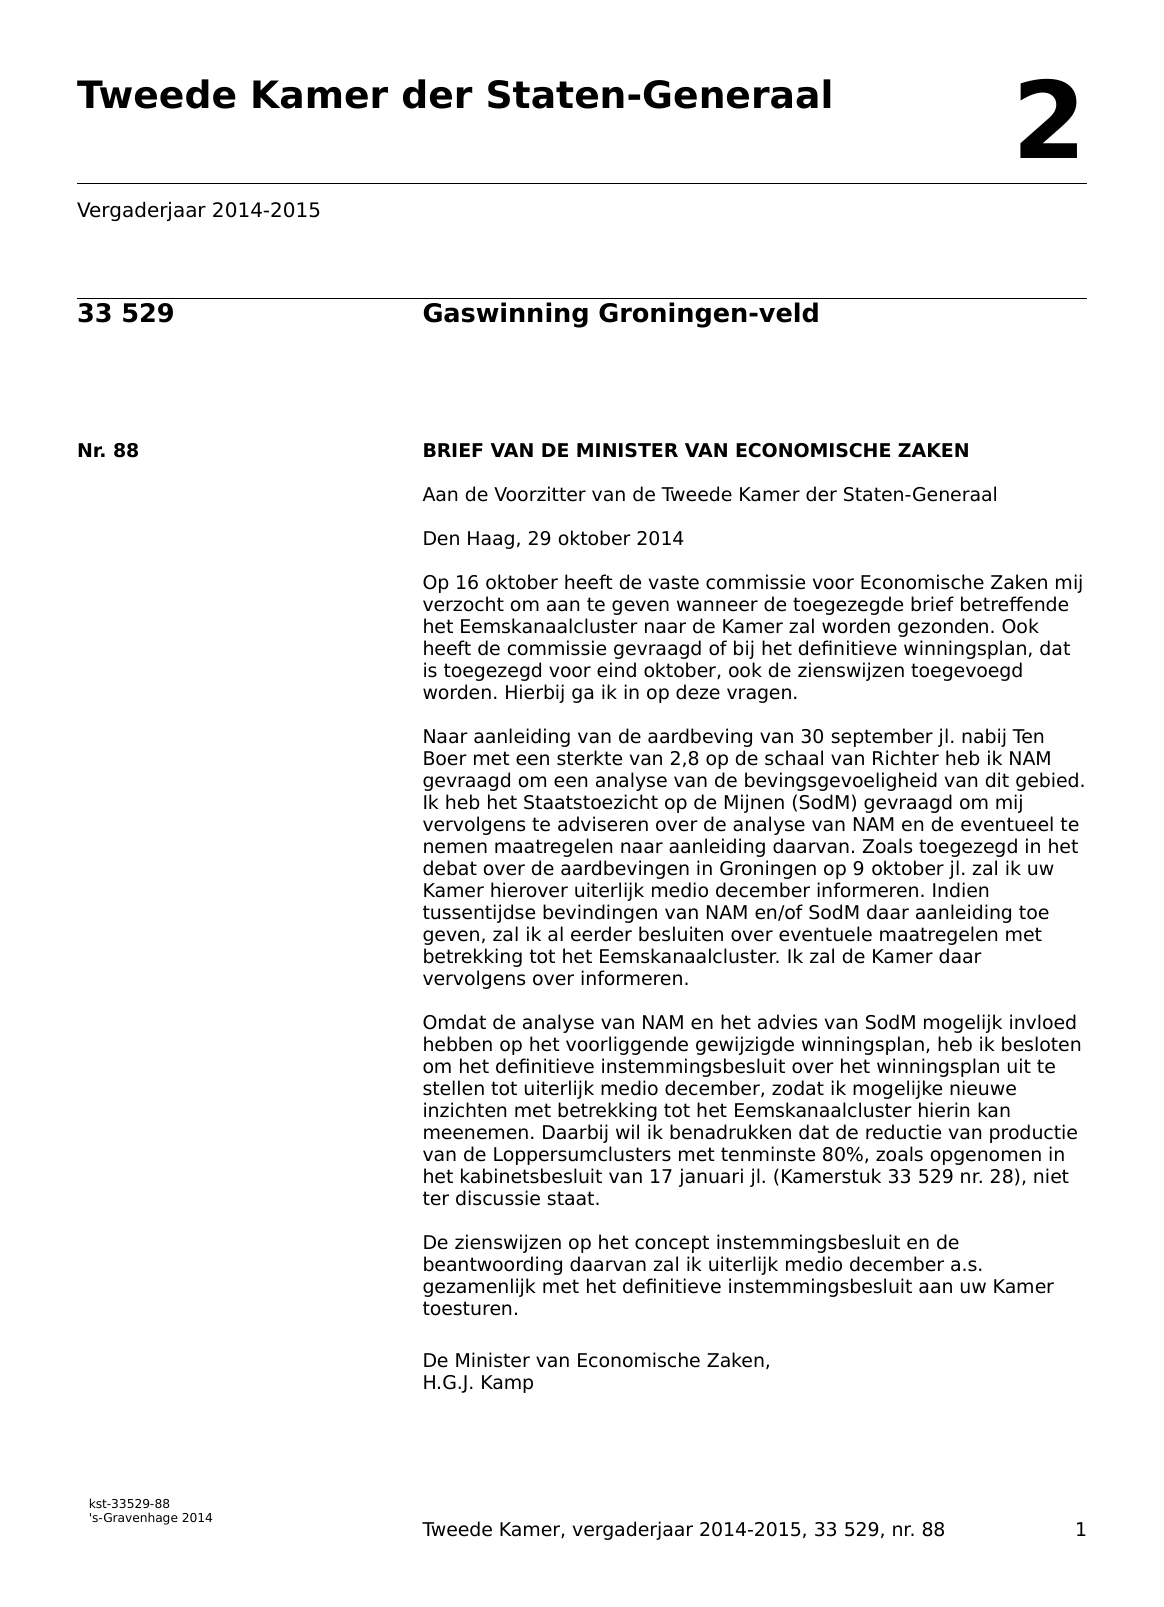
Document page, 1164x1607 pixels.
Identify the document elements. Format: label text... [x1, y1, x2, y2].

subtitle Nr. 88 BRIEF VAN DE MINISTER VAN ECONOMISCHE ZAKEN [77, 440, 1087, 462]
text De Minister van Economische Zaken, H.G.J. Kamp [422, 1350, 1087, 1394]
text 's-Gravenhage 2014 [88, 1511, 323, 1525]
text kst-33529-88 [88, 1497, 323, 1511]
text De zienswijzen op het concept instemmingsbesluit en de beantwoording daarvan zal ik uiterlijk medio december a.s. gezamenlijk met het definitieve instemmingsbesluit aan uw Kamer toesturen. [422, 1232, 1087, 1320]
text Omdat de analyse van NAM en het advies van SodM mogelijk invloed hebben op het voorliggende gewijzigde winningsplan, heb ik besloten om het definitieve instemmingsbesluit over het winningsplan uit te stellen tot uiterlijk medio december, zodat ik mogelijke nieuwe inzichten met betrekking tot het Eemskanaalcluster hierin kan meenemen. Daarbij wil ik benadrukken dat de reductie van productie van de Loppersumclusters met tenminste 80%, zoals opgenomen in het kabinetsbesluit van 17 januari jl. (Kamerstuk 33 529 nr. 28), niet ter discussie staat. [422, 1012, 1087, 1210]
subtitle 33 529 Gaswinning Groningen-veld [77, 299, 1087, 329]
table_header 2 [886, 59, 1087, 183]
table_header Tweede Kamer der Staten-Generaal [77, 59, 886, 183]
text Op 16 oktober heeft de vaste commissie voor Economische Zaken mij verzocht om aan te geven wanneer de toegezegde brief betreffende het Eemskanaalcluster naar de Kamer zal worden gezonden. Ook heeft de commissie gevraagd of bij het definitieve winningsplan, dat is toegezegd voor eind oktober, ook de zienswijzen toegevoegd worden. Hierbij ga ik in op deze vragen. [422, 572, 1087, 704]
table_cell Vergaderjaar 2014-2015 [77, 184, 1087, 298]
text Naar aanleiding van de aardbeving van 30 september jl. nabij Ten Boer met een sterkte van 2,8 op de schaal van Richter heb ik NAM gevraagd om een analyse van de bevingsgevoeligheid van dit gebied. Ik heb het Staatstoezicht op de Mijnen (SodM) gevraagd om mij vervolgens te adviseren over de analyse van NAM en de eventueel te nemen maatregelen naar aanleiding daarvan. Zoals toegezegd in het debat over de aardbevingen in Groningen op 9 oktober jl. zal ik uw Kamer hierover uiterlijk medio december informeren. Indien tussentijdse bevindingen van NAM en/of SodM daar aanleiding toe geven, zal ik al eerder besluiten over eventuele maatregelen met betrekking tot het Eemskanaalcluster. Ik zal de Kamer daar vervolgens over informeren. [422, 726, 1087, 990]
text Den Haag, 29 oktober 2014 [422, 528, 1087, 550]
text Aan de Voorzitter van de Tweede Kamer der Staten-Generaal [422, 484, 1087, 506]
